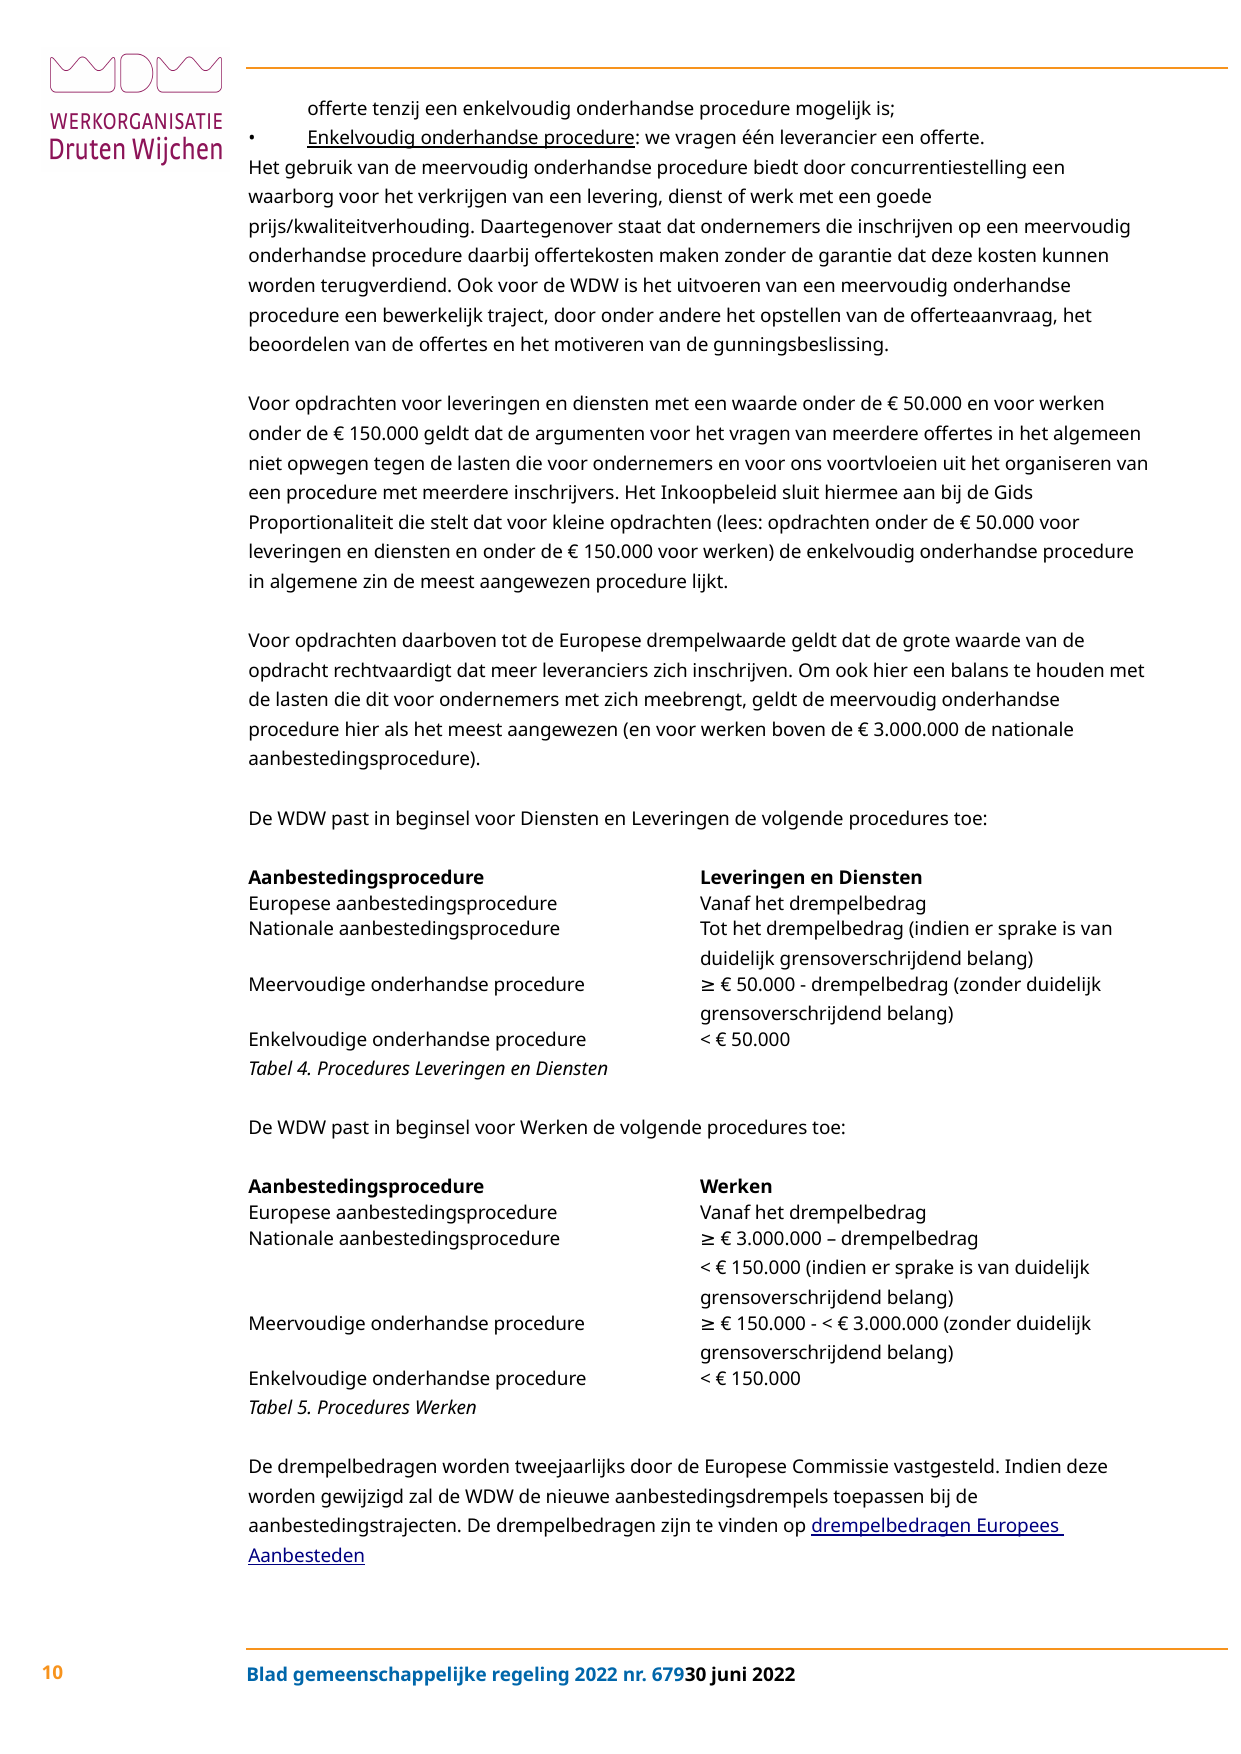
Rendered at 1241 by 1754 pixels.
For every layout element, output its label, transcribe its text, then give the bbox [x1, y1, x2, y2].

table_header Leveringen en Diensten [700, 864, 1152, 890]
table_cell Tot het drempelbedrag (indien er sprake is van duidelijk grensoverschrijdend belang) [700, 916, 1152, 971]
list Enkelvoudig onderhandse procedure: we vragen één leverancier een offerte. [248, 124, 1152, 150]
table_cell < € 150.000 [700, 1365, 1152, 1391]
table_cell Enkelvoudige onderhandse procedure [248, 1026, 700, 1052]
picture [41, 47, 231, 172]
text Tabel 4. Procedures Leveringen en Diensten [248, 1055, 1152, 1081]
table_cell Nationale aanbestedingsprocedure [248, 916, 700, 971]
table_cell Meervoudige onderhandse procedure [248, 971, 700, 1026]
table_cell ≥ € 3.000.000 – drempelbedrag < € 150.000 (indien er sprake is van duidelijk grensoverschrijdend belang) [700, 1225, 1152, 1310]
text De WDW past in beginsel voor Werken de volgende procedures toe: [248, 1114, 1152, 1140]
text Het gebruik van de meervoudig onderhandse procedure biedt door concurrentiestelling een waarborg voor het verkrijgen van een levering, dienst of werk met een goede prijs/kwaliteitverhouding. Daartegenover staat dat ondernemers die inschrijven op een meervoudig onderhandse procedure daarbij offertekosten maken zonder de garantie dat deze kosten kunnen worden terugverdiend. Ook voor de WDW is het uitvoeren van een meervoudig onderhandse procedure een bewerkelijk traject, door onder andere het opstellen van de offerteaanvraag, het beoordelen van de offertes en het motiveren van de gunningsbeslissing. [248, 154, 1152, 357]
text Tabel 5. Procedures Werken [248, 1394, 1152, 1420]
list offerte tenzij een enkelvoudig onderhandse procedure mogelijk is; [248, 95, 1152, 121]
text Voor opdrachten voor leveringen en diensten met een waarde onder de € 50.000 en voor werken onder de € 150.000 geldt dat de argumenten voor het vragen van meerdere offertes in het algemeen niet opwegen tegen de lasten die voor ondernemers en voor ons voortvloeien uit het organiseren van een procedure met meerdere inschrijvers. Het Inkoopbeleid sluit hiermee aan bij de Gids Proportionaliteit die stelt dat voor kleine opdrachten (lees: opdrachten onder de € 50.000 voor leveringen en diensten en onder de € 150.000 voor werken) de enkelvoudig onderhandse procedure in algemene zin de meest aangewezen procedure lijkt. [248, 391, 1152, 594]
table_cell Europese aanbestedingsprocedure [248, 1199, 700, 1225]
text De WDW past in beginsel voor Diensten en Leveringen de volgende procedures toe: [248, 805, 1152, 831]
table_cell Nationale aanbestedingsprocedure [248, 1225, 700, 1310]
table_cell Vanaf het drempelbedrag [700, 890, 1152, 916]
table_header Aanbestedingsprocedure [248, 1174, 700, 1199]
text De drempelbedragen worden tweejaarlijks door de Europese Commissie vastgesteld. Indien deze worden gewijzigd zal de WDW de nieuwe aanbestedingsdrempels toepassen bij de aanbestedingstrajecten. De drempelbedragen zijn te vinden op drempelbedragen Europees Aanbesteden [248, 1453, 1152, 1568]
table_cell < € 50.000 [700, 1026, 1152, 1052]
table_cell ≥ € 50.000 - drempelbedrag (zonder duidelijk grensoverschrijdend belang) [700, 971, 1152, 1026]
text Voor opdrachten daarboven tot de Europese drempelwaarde geldt dat de grote waarde van de opdracht rechtvaardigt dat meer leveranciers zich inschrijven. Om ook hier een balans te houden met de lasten die dit voor ondernemers met zich meebrengt, geldt de meervoudig onderhandse procedure hier als het meest aangewezen (en voor werken boven de € 3.000.000 de nationale aanbestedingsprocedure). [248, 627, 1152, 771]
table_cell Vanaf het drempelbedrag [700, 1199, 1152, 1225]
table_header Werken [700, 1174, 1152, 1199]
table_cell Enkelvoudige onderhandse procedure [248, 1365, 700, 1391]
table_header Aanbestedingsprocedure [248, 864, 700, 890]
table_cell Europese aanbestedingsprocedure [248, 890, 700, 916]
table_cell Meervoudige onderhandse procedure [248, 1310, 700, 1365]
table_cell ≥ € 150.000 - < € 3.000.000 (zonder duidelijk grensoverschrijdend belang) [700, 1310, 1152, 1365]
